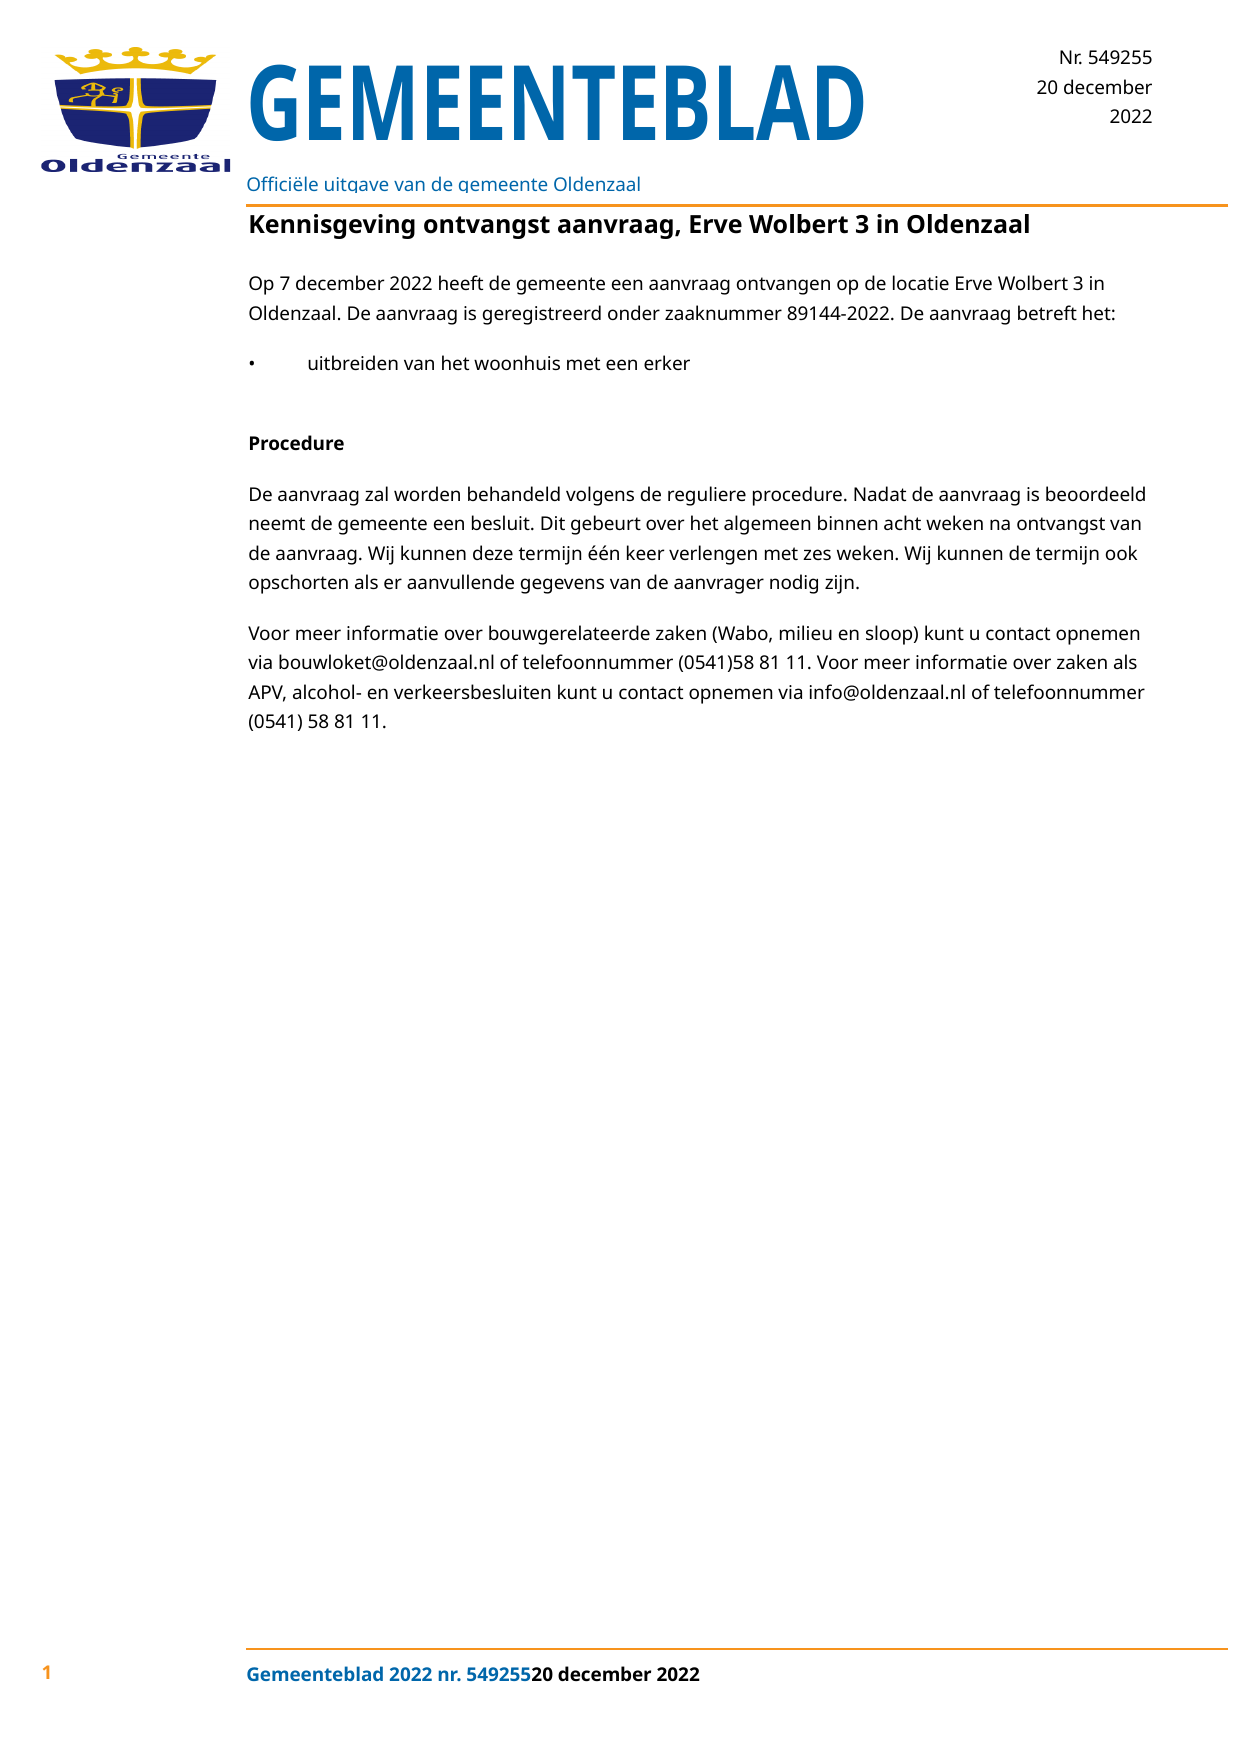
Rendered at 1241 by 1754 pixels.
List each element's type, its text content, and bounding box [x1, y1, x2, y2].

text Op 7 december 2022 heeft de gemeente een aanvraag ontvangen op de locatie Erve Wolbert 3 in Oldenzaal. De aanvraag is geregistreerd onder zaaknummer 89144-2022. De aanvraag betreft het: [248, 270, 1152, 326]
text Voor meer informatie over bouwgerelateerde zaken (Wabo, milieu en sloop) kunt u contact opnemen via bouwloket@oldenzaal.nl of telefoonnummer (0541)58 81 11. Voor meer informatie over zaken als APV, alcohol- en verkeersbesluiten kunt u contact opnemen via info@oldenzaal.nl of telefoonnummer (0541) 58 81 11. [248, 620, 1152, 734]
picture [41, 47, 231, 172]
list uitbreiden van het woonhuis met een erker [248, 350, 1152, 376]
text Procedure [248, 430, 1152, 456]
text De aanvraag zal worden behandeld volgens de reguliere procedure. Nadat de aanvraag is beoordeeld neemt de gemeente een besluit. Dit gebeurt over het algemeen binnen acht weken na ontvangst van de aanvraag. Wij kunnen deze termijn één keer verlengen met zes weken. Wij kunnen de termijn ook opschorten als er aanvullende gegevens van de aanvrager nodig zijn. [248, 481, 1152, 595]
text Kennisgeving ontvangst aanvraag, Erve Wolbert 3 in Oldenzaal [248, 207, 1152, 241]
